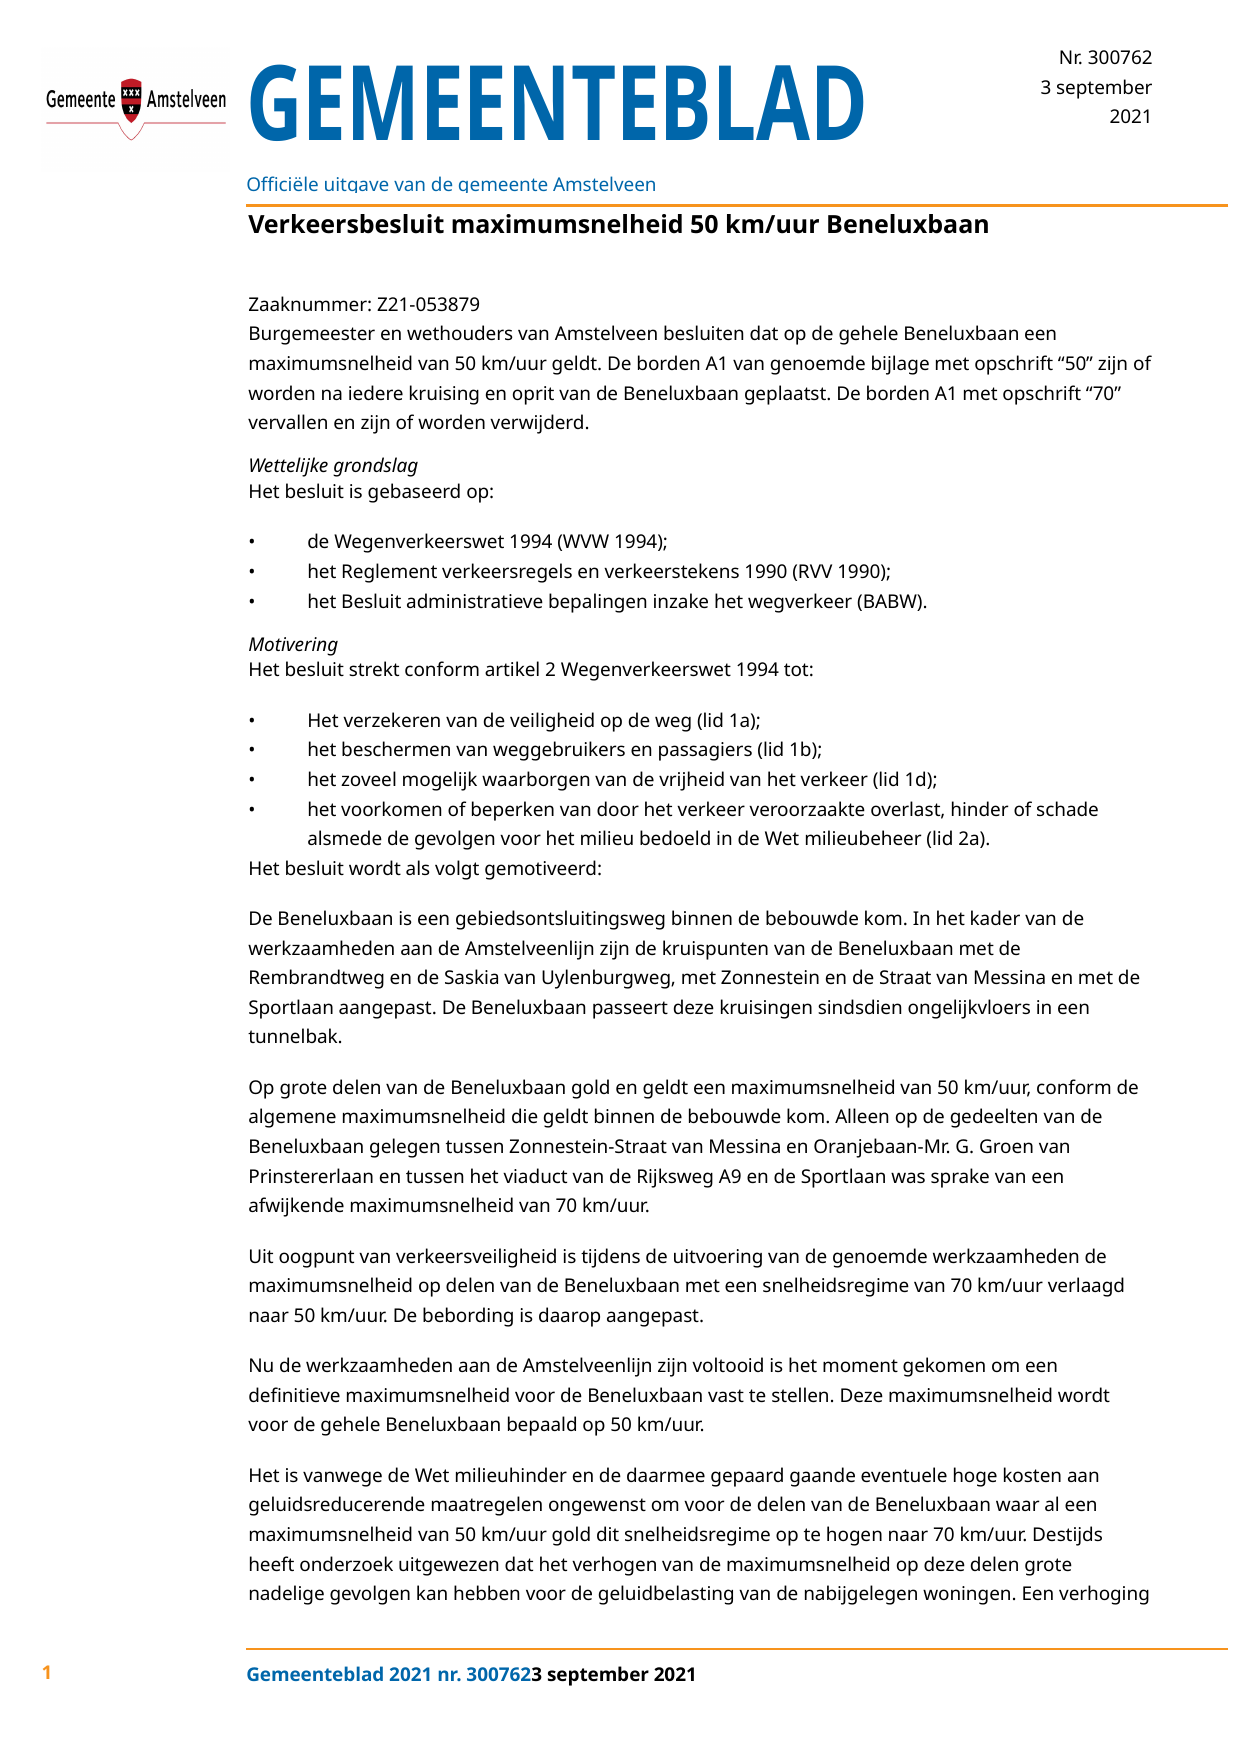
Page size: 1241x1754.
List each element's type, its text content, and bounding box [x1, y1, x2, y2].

text Nu de werkzaamheden aan de Amstelveenlijn zijn voltooid is het moment gekomen om een definitieve maximumsnelheid voor de Beneluxbaan vast te stellen. Deze maximumsnelheid wordt voor de gehele Beneluxbaan bepaald op 50 km/uur. [248, 1352, 1152, 1437]
list het Reglement verkeersregels en verkeerstekens 1990 (RVV 1990); [248, 558, 1152, 584]
text Burgemeester en wethouders van Amstelveen besluiten dat op de gehele Beneluxbaan een maximumsnelheid van 50 km/uur geldt. De borden A1 van genoemde bijlage met opschrift “50” zijn of worden na iedere kruising en oprit van de Beneluxbaan geplaatst. De borden A1 met opschrift “70” vervallen en zijn of worden verwijderd. [248, 321, 1152, 435]
text De Beneluxbaan is een gebiedsontsluitingsweg binnen de bebouwde kom. In het kader van de werkzaamheden aan de Amstelveenlijn zijn de kruispunten van de Beneluxbaan met de Rembrandtweg en de Saskia van Uylenburgweg, met Zonnestein en de Straat van Messina en met de Sportlaan aangepast. De Beneluxbaan passeert deze kruisingen sindsdien ongelijkvloers in een tunnelbak. [248, 905, 1152, 1049]
list het beschermen van weggebruikers en passagiers (lid 1b); [248, 737, 1152, 762]
text Zaaknummer: Z21-053879 [248, 291, 1152, 317]
text Het besluit is gebaseerd op: [248, 478, 1152, 504]
text Het besluit wordt als volgt gemotiveerd: [248, 855, 1152, 881]
text Het is vanwege de Wet milieuhinder en de daarmee gepaard gaande eventuele hoge kosten aan geluidsreducerende maatregelen ongewenst om voor de delen van de Beneluxbaan waar al een maximumsnelheid van 50 km/uur gold dit snelheidsregime op te hogen naar 70 km/uur. Destijds heeft onderzoek uitgewezen dat het verhogen van de maximumsnelheid op deze delen grote nadelige gevolgen kan hebben voor de geluidbelasting van de nabijgelegen woningen. Een verhoging [248, 1462, 1152, 1606]
text Motivering [248, 631, 1152, 657]
text Verkeersbesluit maximumsnelheid 50 km/uur Beneluxbaan [248, 207, 1152, 241]
text Uit oogpunt van verkeersveiligheid is tijdens de uitvoering van de genoemde werkzaamheden de maximumsnelheid op delen van de Beneluxbaan met een snelheidsregime van 70 km/uur verlaagd naar 50 km/uur. De bebording is daarop aangepast. [248, 1243, 1152, 1328]
picture [41, 47, 231, 172]
list de Wegenverkeerswet 1994 (WVW 1994); [248, 529, 1152, 554]
list het zoveel mogelijk waarborgen van de vrijheid van het verkeer (lid 1d); [248, 766, 1152, 792]
text Het besluit strekt conform artikel 2 Wegenverkeerswet 1994 tot: [248, 657, 1152, 682]
list het Besluit administratieve bepalingen inzake het wegverkeer (BABW). [248, 588, 1152, 613]
list het voorkomen of beperken van door het verkeer veroorzaakte overlast, hinder of schade alsmede de gevolgen voor het milieu bedoeld in de Wet milieubeheer (lid 2a). [248, 796, 1152, 851]
text Op grote delen van de Beneluxbaan gold en geldt een maximumsnelheid van 50 km/uur, conform de algemene maximumsnelheid die geldt binnen de bebouwde kom. Alleen op de gedeelten van de Beneluxbaan gelegen tussen Zonnestein-Straat van Messina en Oranjebaan-Mr. G. Groen van Prinstererlaan en tussen het viaduct van de Rijksweg A9 en de Sportlaan was sprake van een afwijkende maximumsnelheid van 70 km/uur. [248, 1074, 1152, 1218]
text Wettelijke grondslag [248, 452, 1152, 478]
list Het verzekeren van de veiligheid op de weg (lid 1a); [248, 707, 1152, 733]
